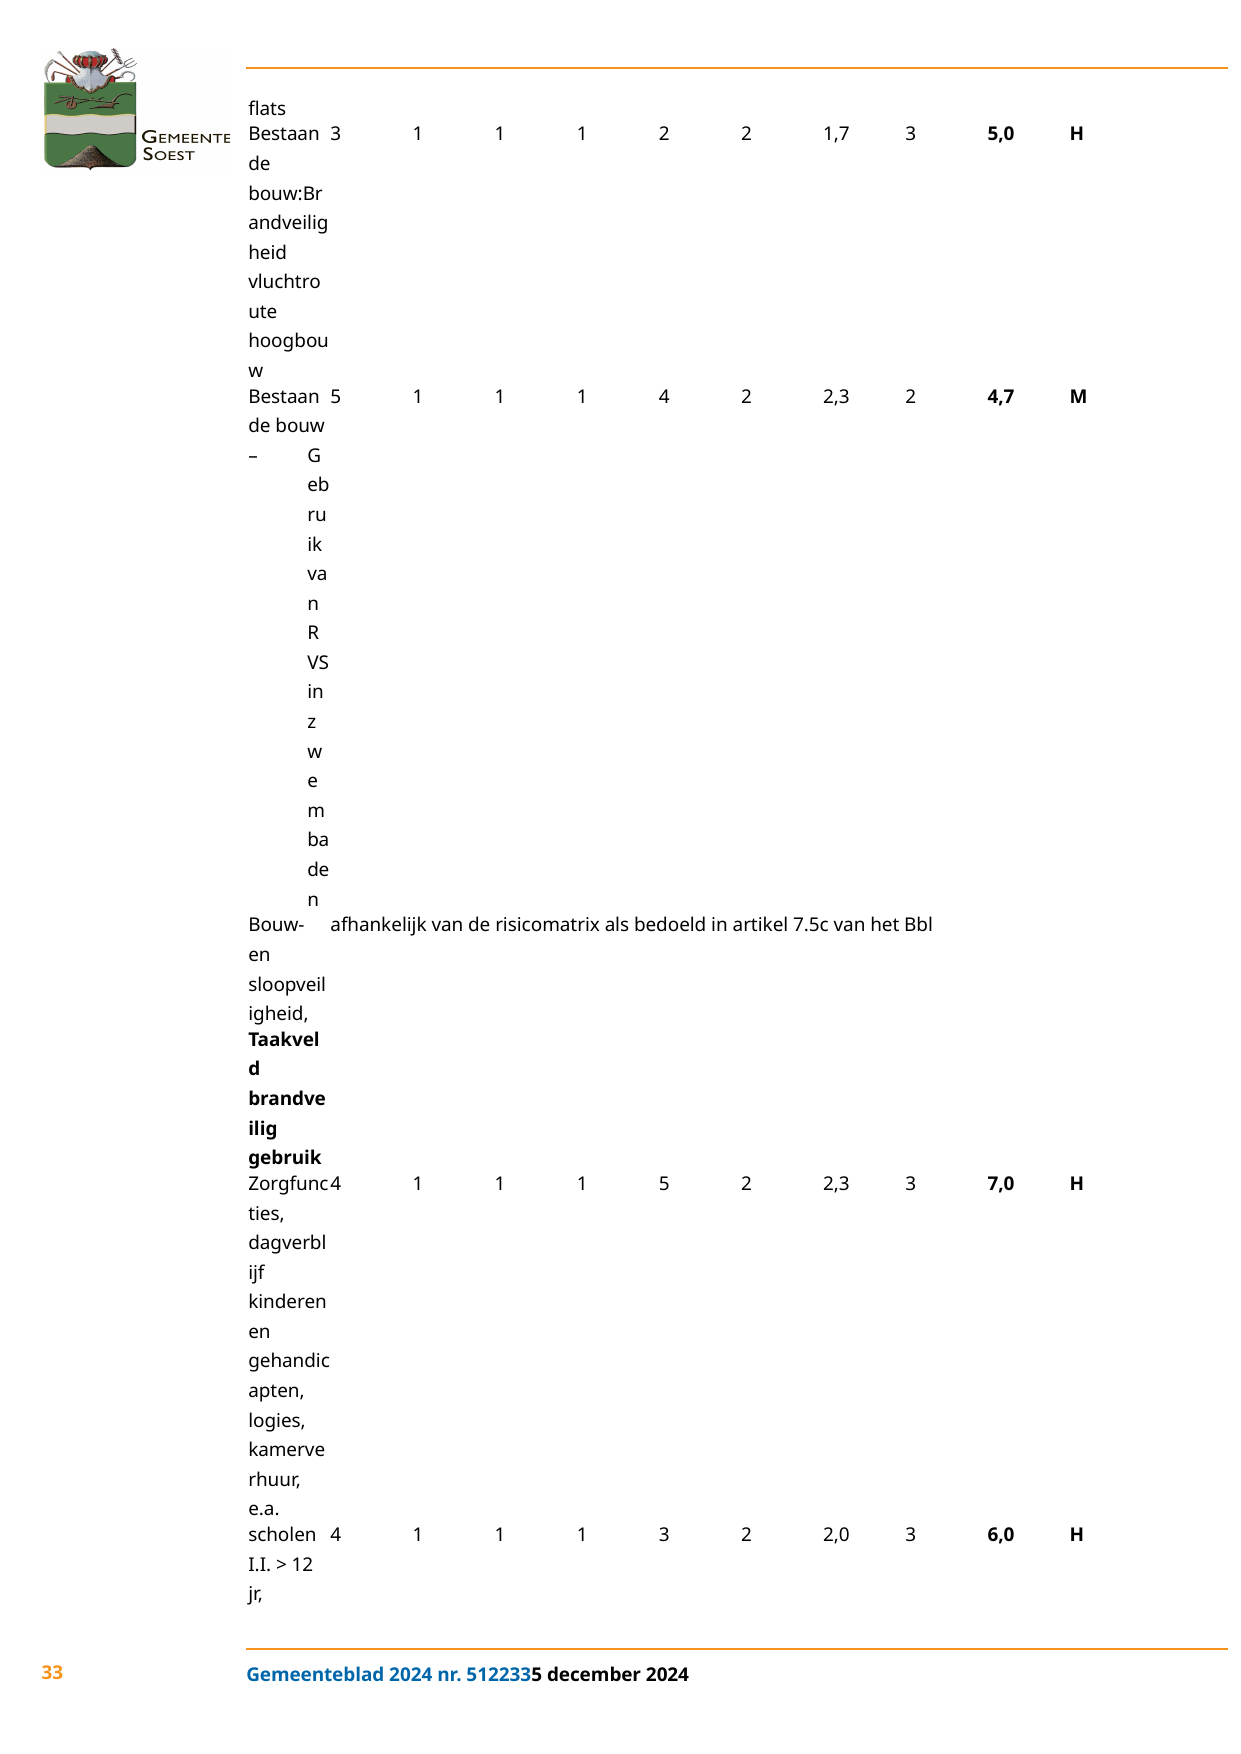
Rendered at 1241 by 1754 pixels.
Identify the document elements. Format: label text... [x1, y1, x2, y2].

table_cell Bestaande bouw Gebruik van RVS in zwembaden [248, 383, 330, 912]
table_cell afhankelijk van de risicomatrix als bedoeld in artikel 7.5c van het Bbl [330, 912, 1069, 1026]
table_cell 1 [577, 1521, 659, 1606]
table_cell 1 [412, 383, 494, 912]
table_cell [330, 1026, 412, 1170]
table_cell [330, 95, 412, 121]
table_cell [659, 95, 741, 121]
table_cell 1 [412, 121, 494, 383]
table_cell 5 [330, 383, 412, 912]
table_cell scholen I.I. > 12 jr, [248, 1521, 330, 1606]
table_cell Bestaande bouw:Brandveiligheid vluchtroute hoogbouw [248, 121, 330, 383]
table_cell 1 [412, 1170, 494, 1521]
table_cell Zorgfuncties, dagverblijf kinderen en gehandicapten, logies, kamerverhuur, e.a. [248, 1170, 330, 1521]
table_cell 4 [330, 1521, 412, 1606]
table_cell [1069, 1026, 1152, 1170]
table_cell 2 [741, 121, 823, 383]
table_cell 1 [577, 121, 659, 383]
table_cell 1 [494, 383, 577, 912]
table_cell 2 [905, 383, 987, 912]
table_cell [905, 95, 987, 121]
table_cell [905, 1026, 987, 1170]
table_cell [741, 95, 823, 121]
table_cell Taakveld brandveilig gebruik [248, 1026, 330, 1170]
table_cell flats [248, 95, 330, 121]
table_cell [494, 1026, 577, 1170]
table_cell Bouw- en sloopveiligheid, [248, 912, 330, 1026]
table_cell 2 [659, 121, 741, 383]
table_cell M [1069, 383, 1152, 912]
table_cell 4,7 [987, 383, 1069, 912]
table_cell [823, 95, 905, 121]
table_cell 5 [659, 1170, 741, 1521]
table_cell [741, 1026, 823, 1170]
table_cell H [1069, 1521, 1152, 1606]
table_cell [494, 95, 577, 121]
table_cell 3 [330, 121, 412, 383]
table_cell [987, 95, 1069, 121]
table_cell 1 [494, 1170, 577, 1521]
table_cell 3 [905, 121, 987, 383]
table_cell 3 [905, 1521, 987, 1606]
table_cell 2 [741, 1170, 823, 1521]
table_cell 4 [659, 383, 741, 912]
table_cell [412, 1026, 494, 1170]
table_cell 3 [659, 1521, 741, 1606]
table_cell 2 [741, 1521, 823, 1606]
table_cell 2 [741, 383, 823, 912]
table_cell 1 [577, 1170, 659, 1521]
table_cell [577, 95, 659, 121]
table_cell H [1069, 121, 1152, 383]
table_cell H [1069, 1170, 1152, 1521]
table_cell 1,7 [823, 121, 905, 383]
table_cell 7,0 [987, 1170, 1069, 1521]
table_cell 3 [905, 1170, 987, 1521]
table_cell [577, 1026, 659, 1170]
table_cell 4 [330, 1170, 412, 1521]
table_cell 1 [577, 383, 659, 912]
table_cell 2,0 [823, 1521, 905, 1606]
table_cell 2,3 [823, 383, 905, 912]
table_cell 1 [412, 1521, 494, 1606]
table_cell 1 [494, 121, 577, 383]
table_cell 1 [494, 1521, 577, 1606]
table_cell [823, 1026, 905, 1170]
table_cell [1069, 95, 1152, 121]
table_cell 5,0 [987, 121, 1069, 383]
table_cell 2,3 [823, 1170, 905, 1521]
picture [41, 47, 231, 172]
table_cell [987, 1026, 1069, 1170]
table_cell [659, 1026, 741, 1170]
table_cell [412, 95, 494, 121]
table_cell [1069, 912, 1152, 1026]
table_cell 6,0 [987, 1521, 1069, 1606]
